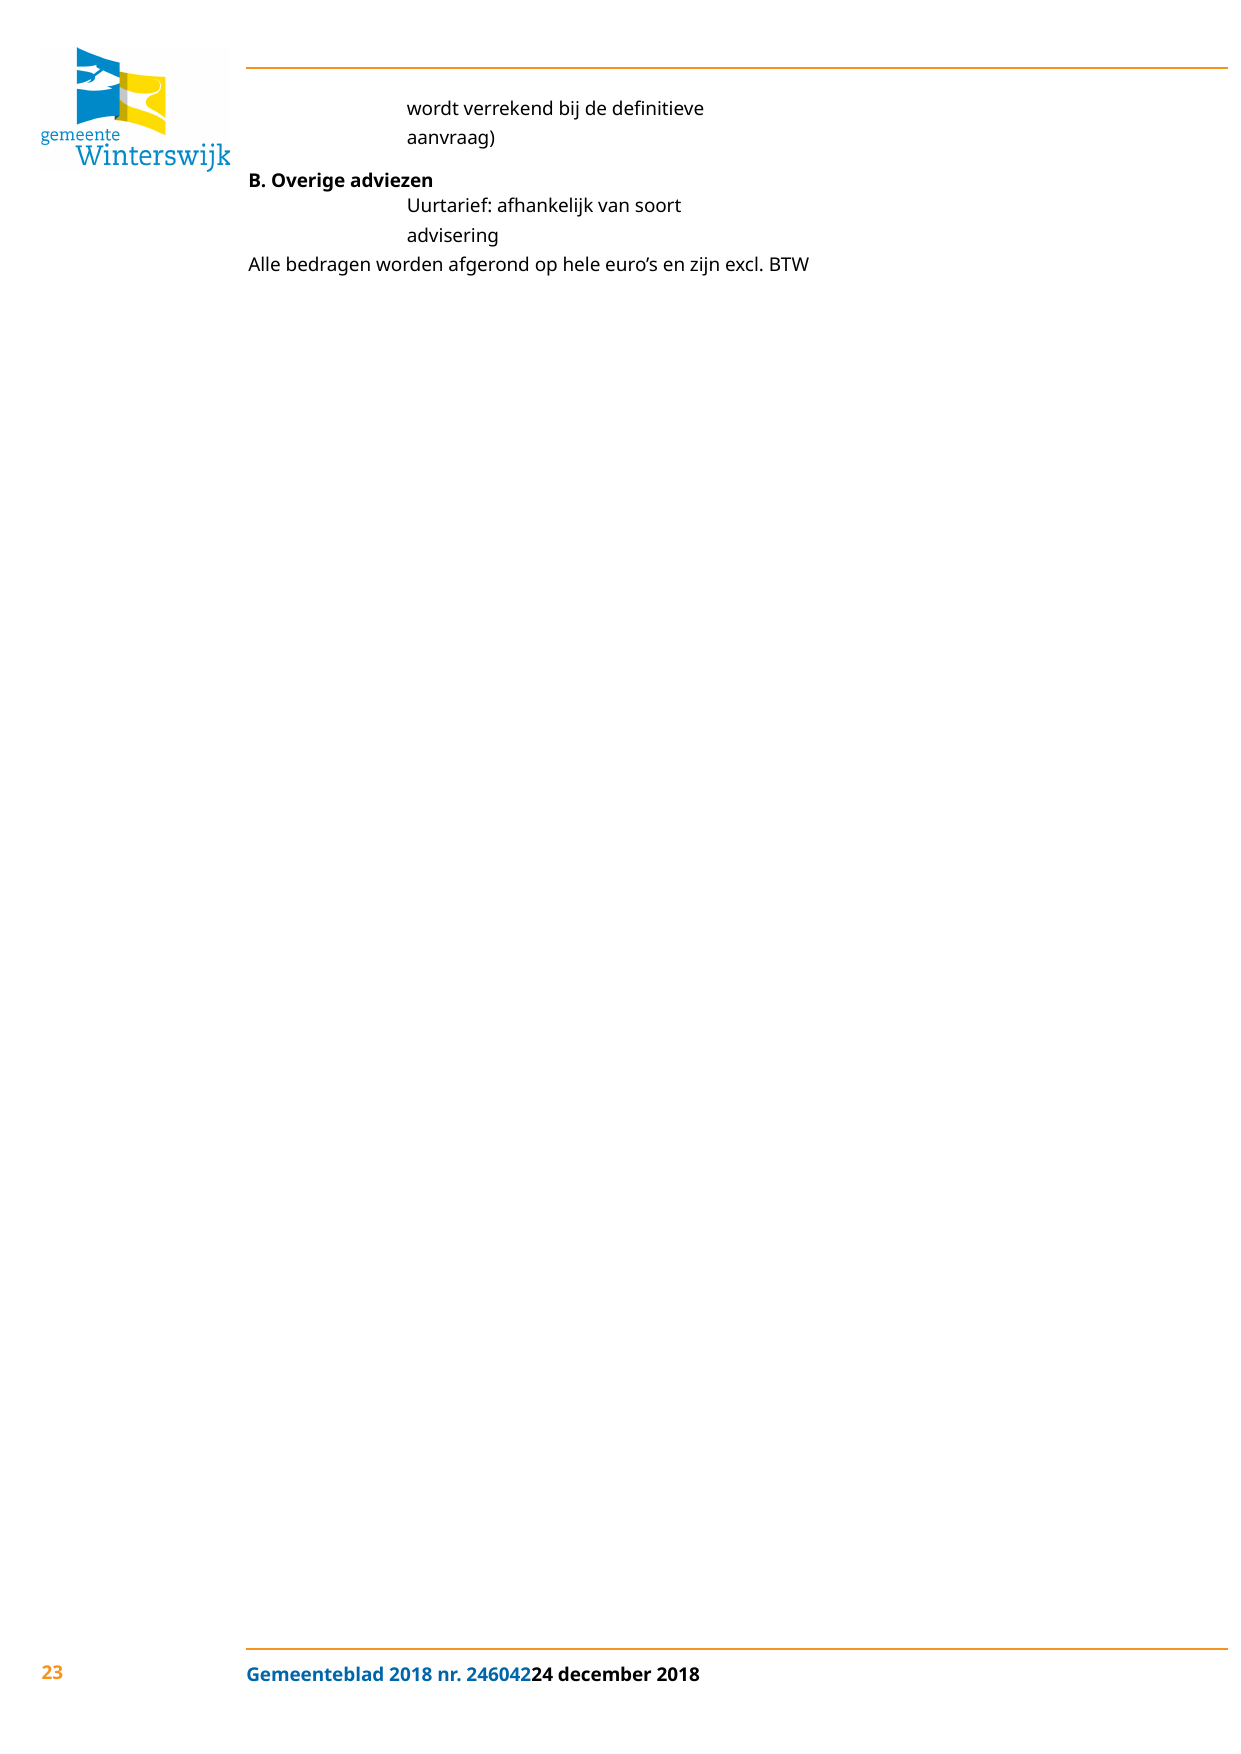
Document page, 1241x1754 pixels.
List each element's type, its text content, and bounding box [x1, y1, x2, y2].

table_cell [248, 95, 407, 150]
text Alle bedragen worden afgerond op hele euro’s en zijn excl. BTW [248, 251, 1152, 277]
table_header Uurtarief: afhankelijk van soort advisering [407, 193, 752, 248]
table_header [752, 193, 910, 248]
table_cell [910, 95, 1152, 150]
table_cell [752, 95, 910, 150]
table_header [248, 193, 407, 248]
table_cell wordt verrekend bij de definitieve aanvraag) [407, 95, 752, 150]
text B. Overige adviezen [248, 167, 1152, 193]
picture [41, 47, 231, 172]
picture [225, 153, 231, 162]
table_header [910, 193, 1152, 248]
